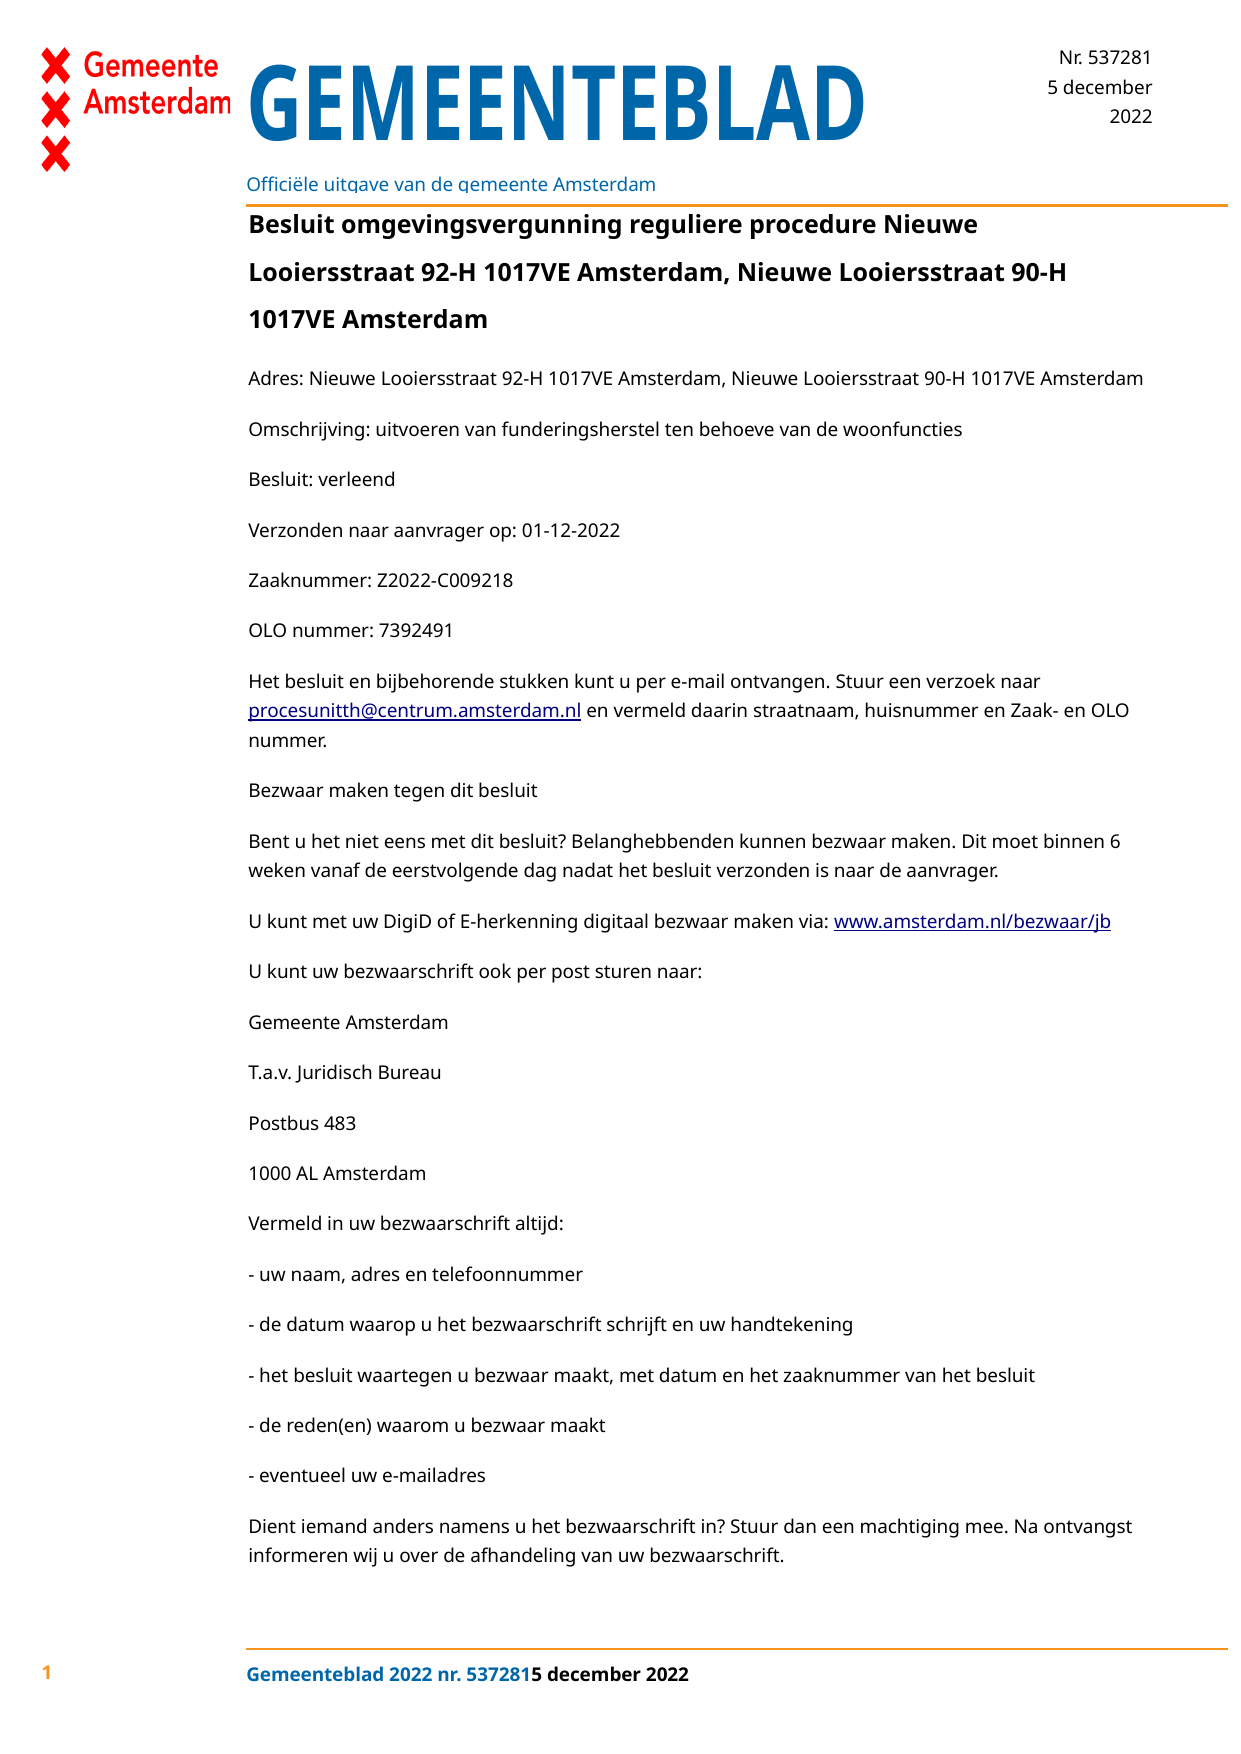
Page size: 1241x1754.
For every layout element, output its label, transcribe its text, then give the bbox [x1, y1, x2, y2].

text U kunt uw bezwaarschrift ook per post sturen naar: [248, 958, 1152, 984]
text Verzonden naar aanvrager op: 01-12-2022 [248, 517, 1152, 542]
text - uw naam, adres en telefoonnummer [248, 1261, 1152, 1287]
text - eventueel uw e-mailadres [248, 1463, 1152, 1488]
text - de datum waarop u het bezwaarschrift schrijft en uw handtekening [248, 1311, 1152, 1337]
text Bent u het niet eens met dit besluit? Belanghebbenden kunnen bezwaar maken. Dit moet binnen 6 weken vanaf de eerstvolgende dag nadat het besluit verzonden is naar de aanvrager. [248, 828, 1152, 883]
text Bezwaar maken tegen dit besluit [248, 778, 1152, 803]
text T.a.v. Juridisch Bureau [248, 1059, 1152, 1085]
text OLO nummer: 7392491 [248, 618, 1152, 643]
text - de reden(en) waarom u bezwaar maakt [248, 1412, 1152, 1438]
text Besluit omgevingsvergunning reguliere procedure Nieuwe Looiersstraat 92-H 1017VE Amsterdam, Nieuwe Looiersstraat 90-H 1017VE Amsterdam [248, 207, 1152, 336]
text - het besluit waartegen u bezwaar maakt, met datum en het zaaknummer van het besluit [248, 1362, 1152, 1387]
text Vermeld in uw bezwaarschrift altijd: [248, 1211, 1152, 1236]
text Besluit: verleend [248, 466, 1152, 492]
text Omschrijving: uitvoeren van funderingsherstel ten behoeve van de woonfuncties [248, 416, 1152, 442]
text Gemeente Amsterdam [248, 1009, 1152, 1034]
text U kunt met uw DigiD of E-herkenning digitaal bezwaar maken via: www.amsterdam.nl/bezwaar/jb [248, 908, 1152, 934]
text Dient iemand anders namens u het bezwaarschrift in? Stuur dan een machtiging mee. Na ontvangst informeren wij u over de afhandeling van uw bezwaarschrift. [248, 1513, 1152, 1568]
text Postbus 483 [248, 1110, 1152, 1135]
text 1000 AL Amsterdam [248, 1160, 1152, 1186]
text Het besluit en bijbehorende stukken kunt u per e-mail ontvangen. Stuur een verzoek naar procesunitth@centrum.amsterdam.nl en vermeld daarin straatnaam, huisnummer en Zaak- en OLO nummer. [248, 668, 1152, 753]
text Zaaknummer: Z2022-C009218 [248, 567, 1152, 593]
picture [41, 47, 231, 172]
text Adres: Nieuwe Looiersstraat 92-H 1017VE Amsterdam, Nieuwe Looiersstraat 90-H 1017VE Amsterdam [248, 366, 1152, 391]
